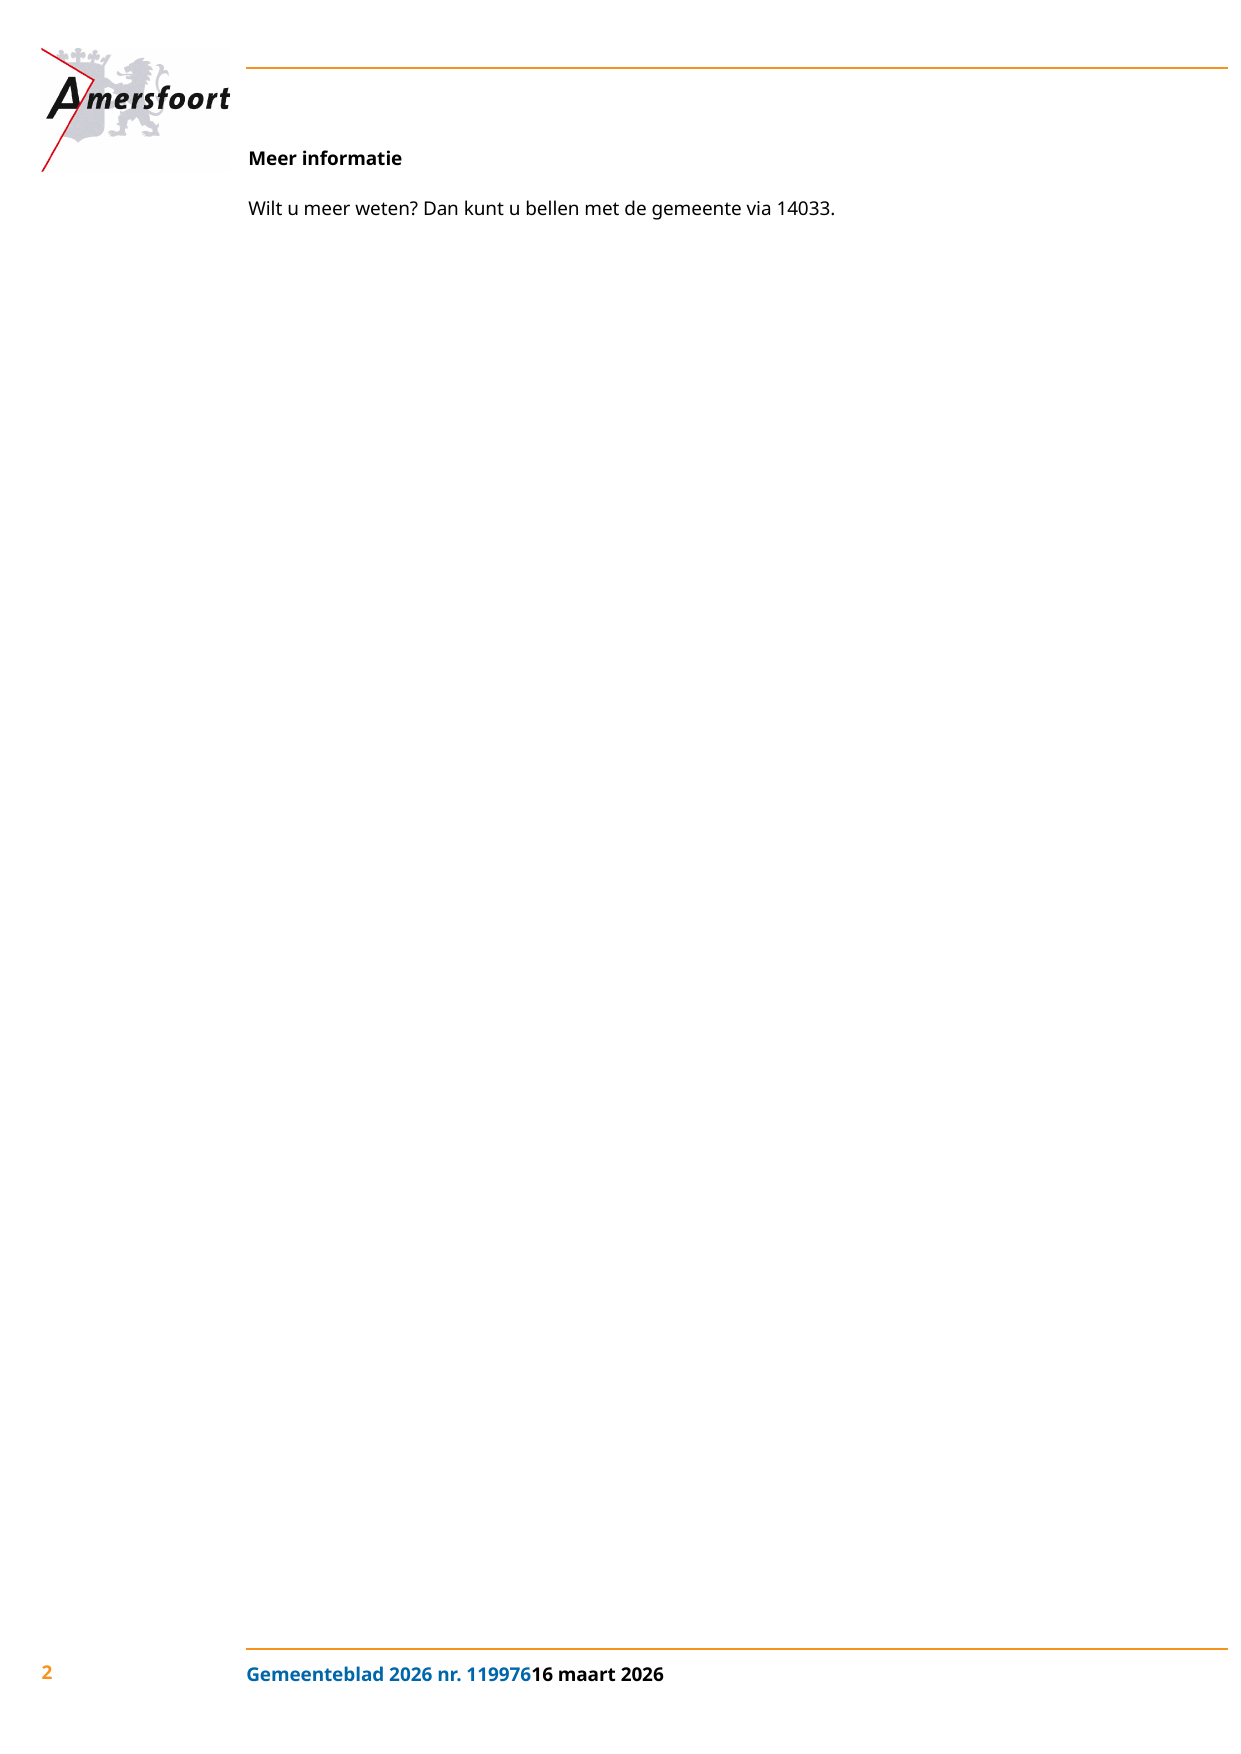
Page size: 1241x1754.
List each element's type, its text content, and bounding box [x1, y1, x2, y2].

text Wilt u meer weten? Dan kunt u bellen met de gemeente via 14033. [248, 196, 1152, 221]
text Meer informatie [248, 145, 1152, 171]
picture [41, 47, 231, 172]
